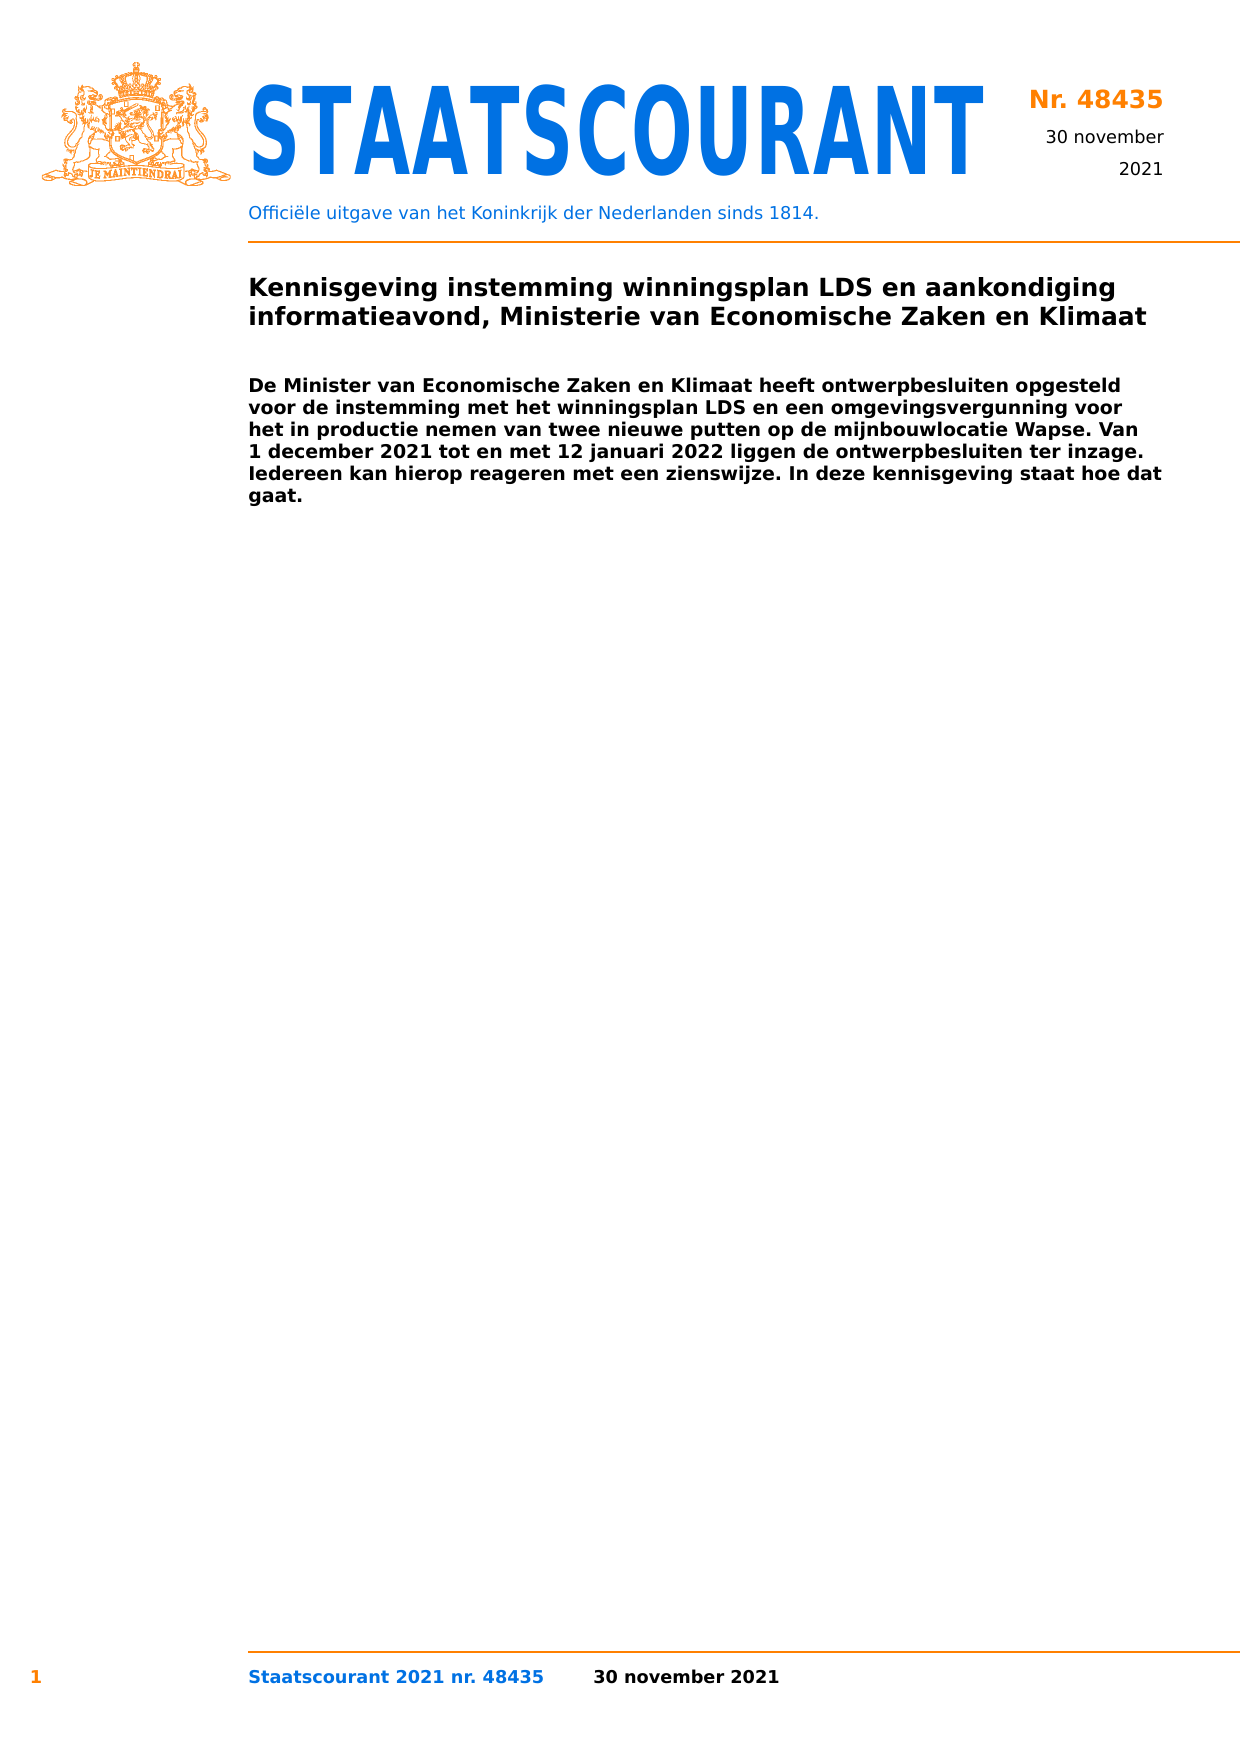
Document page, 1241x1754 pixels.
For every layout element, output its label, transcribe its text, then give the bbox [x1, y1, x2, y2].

table_header Nr. 48435 [998, 62, 1240, 121]
text De Minister van Economische Zaken en Klimaat heeft ontwerpbesluiten opgesteld voor de instemming met het winningsplan LDS en een omgevingsvergunning voor het in productie nemen van twee nieuwe putten op de mijnbouwlocatie Wapse. Van 1 december 2021 tot en met 12 januari 2022 liggen de ontwerpbesluiten ter inzage. Iedereen kan hierop reageren met een zienswijze. In deze kennisgeving staat hoe dat gaat. [248, 375, 1163, 507]
table_cell 2021 [998, 153, 1240, 203]
picture [41, 62, 231, 186]
table_header STAATSCOURANT [248, 62, 998, 203]
table_cell 30 november [998, 121, 1240, 153]
table_header [25, 62, 248, 241]
table_cell Officiële uitgave van het Koninkrijk der Nederlanden sinds 1814. [248, 203, 1240, 241]
subtitle Kennisgeving instemming winningsplan LDS en aankondiging informatieavond, Ministerie van Economische Zaken en Klimaat [248, 273, 1163, 331]
